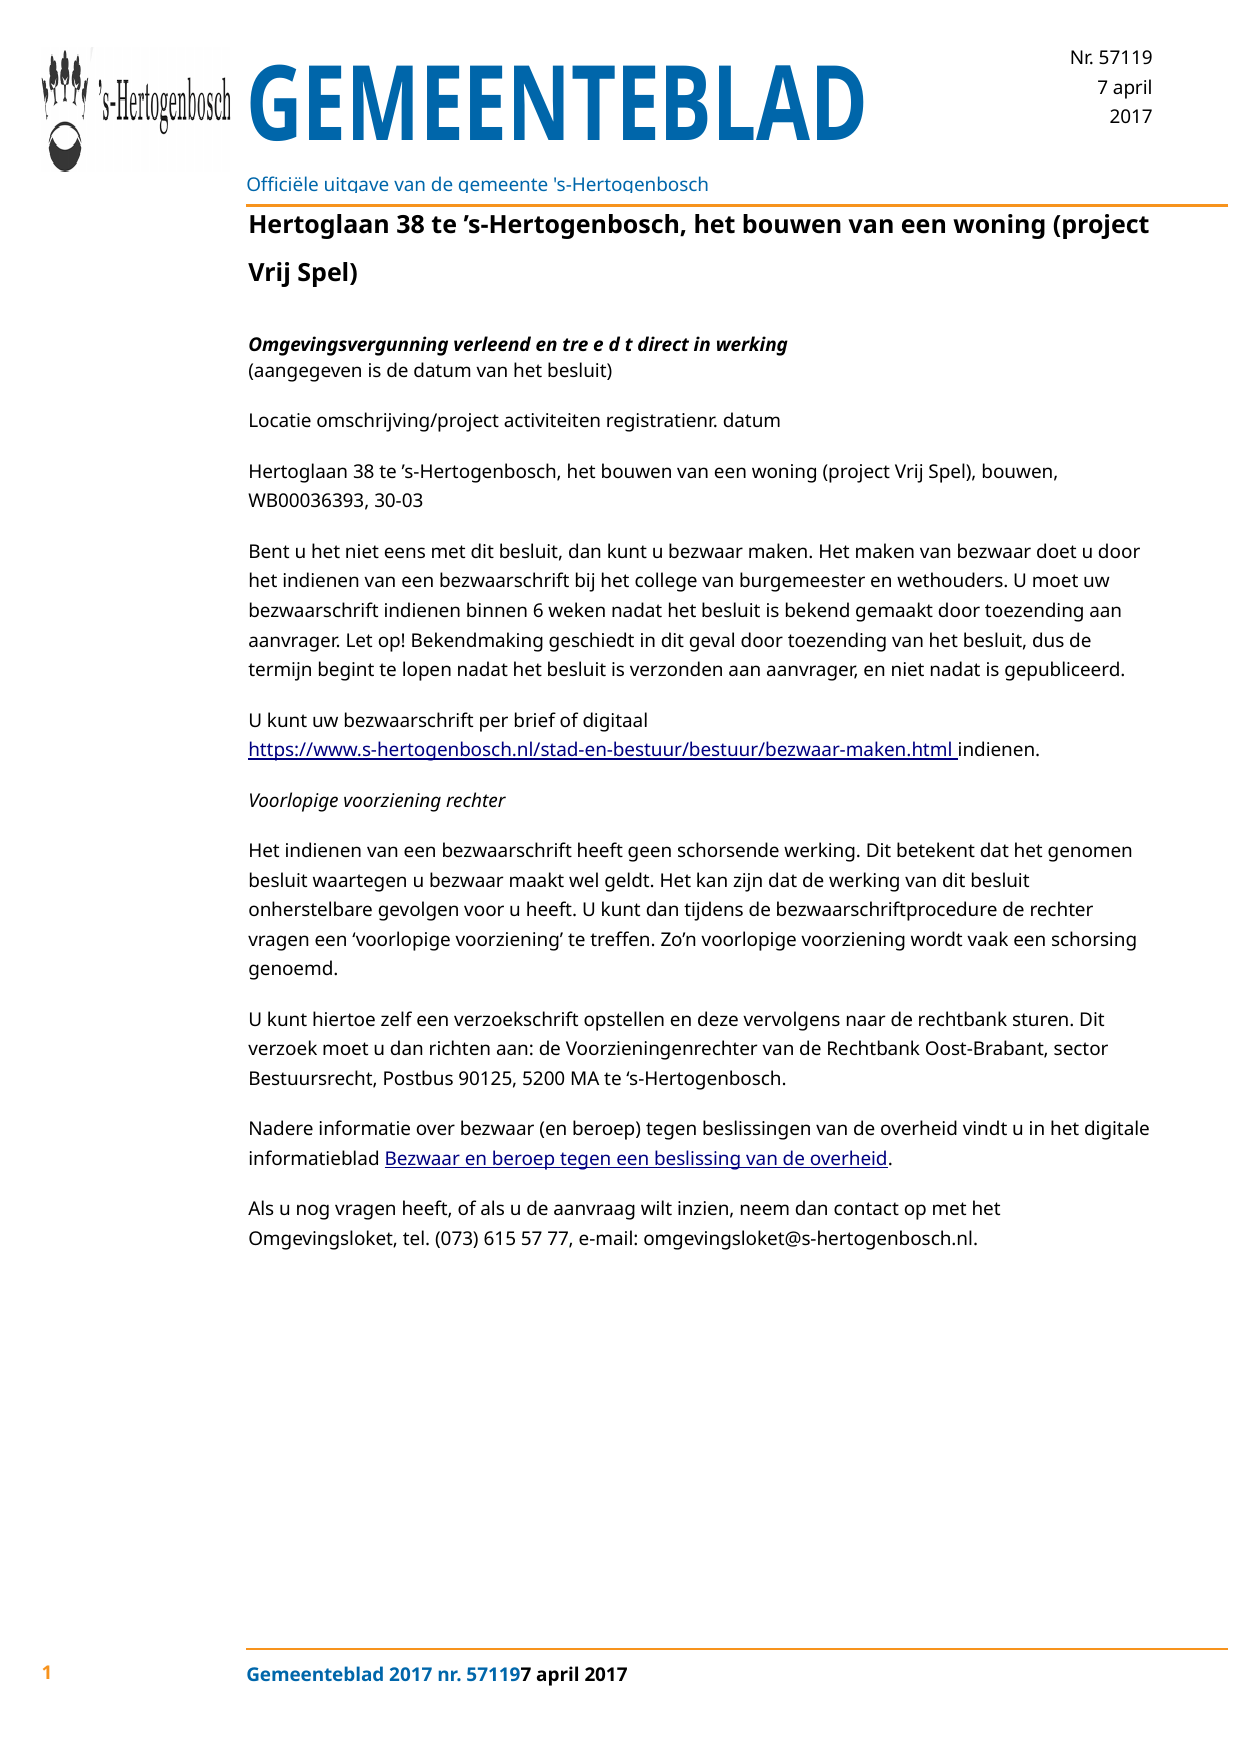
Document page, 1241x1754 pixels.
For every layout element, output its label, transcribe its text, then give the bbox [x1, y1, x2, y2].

text Voorlopige voorziening rechter [248, 787, 1152, 812]
text U kunt uw bezwaarschrift per brief of digitaal https://www.s-hertogenbosch.nl/stad-en-bestuur/bestuur/bezwaar-maken.html indienen. [248, 707, 1152, 762]
text Nadere informatie over bezwaar (en beroep) tegen beslissingen van de overheid vindt u in het digitale informatieblad Bezwaar en beroep tegen een beslissing van de overheid. [248, 1116, 1152, 1171]
text Locatie omschrijving/project activiteiten registratienr. datum [248, 408, 1152, 433]
text (aangegeven is de datum van het besluit) [248, 357, 1152, 383]
text U kunt hiertoe zelf een verzoekschrift opstellen en deze vervolgens naar de rechtbank sturen. Dit verzoek moet u dan richten aan: de Voorzieningenrechter van de Rechtbank Oost-Brabant, sector Bestuursrecht, Postbus 90125, 5200 MA te ‘s-Hertogenbosch. [248, 1006, 1152, 1091]
text Bent u het niet eens met dit besluit, dan kunt u bezwaar maken. Het maken van bezwaar doet u door het indienen van een bezwaarschrift bij het college van burgemeester en wethouders. U moet uw bezwaarschrift indienen binnen 6 weken nadat het besluit is bekend gemaakt door toezending aan aanvrager. Let op! Bekendmaking geschiedt in dit geval door toezending van het besluit, dus de termijn begint te lopen nadat het besluit is verzonden aan aanvrager, en niet nadat is gepubliceerd. [248, 538, 1152, 682]
text Als u nog vragen heeft, of als u de aanvraag wilt inzien, neem dan contact op met het Omgevingsloket, tel. (073) 615 57 77, e-mail: omgevingsloket@s-hertogenbosch.nl. [248, 1196, 1152, 1251]
picture [41, 47, 231, 172]
text Hertoglaan 38 te ’s-Hertogenbosch, het bouwen van een woning (project Vrij Spel) [248, 207, 1152, 288]
text Het indienen van een bezwaarschrift heeft geen schorsende werking. Dit betekent dat het genomen besluit waartegen u bezwaar maakt wel geldt. Het kan zijn dat de werking van dit besluit onherstelbare gevolgen voor u heeft. U kunt dan tijdens de bezwaarschriftprocedure de rechter vragen een ‘voorlopige voorziening’ te treffen. Zo’n voorlopige voorziening wordt vaak een schorsing genoemd. [248, 837, 1152, 981]
text Hertoglaan 38 te ’s-Hertogenbosch, het bouwen van een woning (project Vrij Spel), bouwen, WB00036393, 30-03 [248, 458, 1152, 513]
text Omgevingsvergunning verleend en tre e d t direct in werking [248, 331, 1152, 357]
